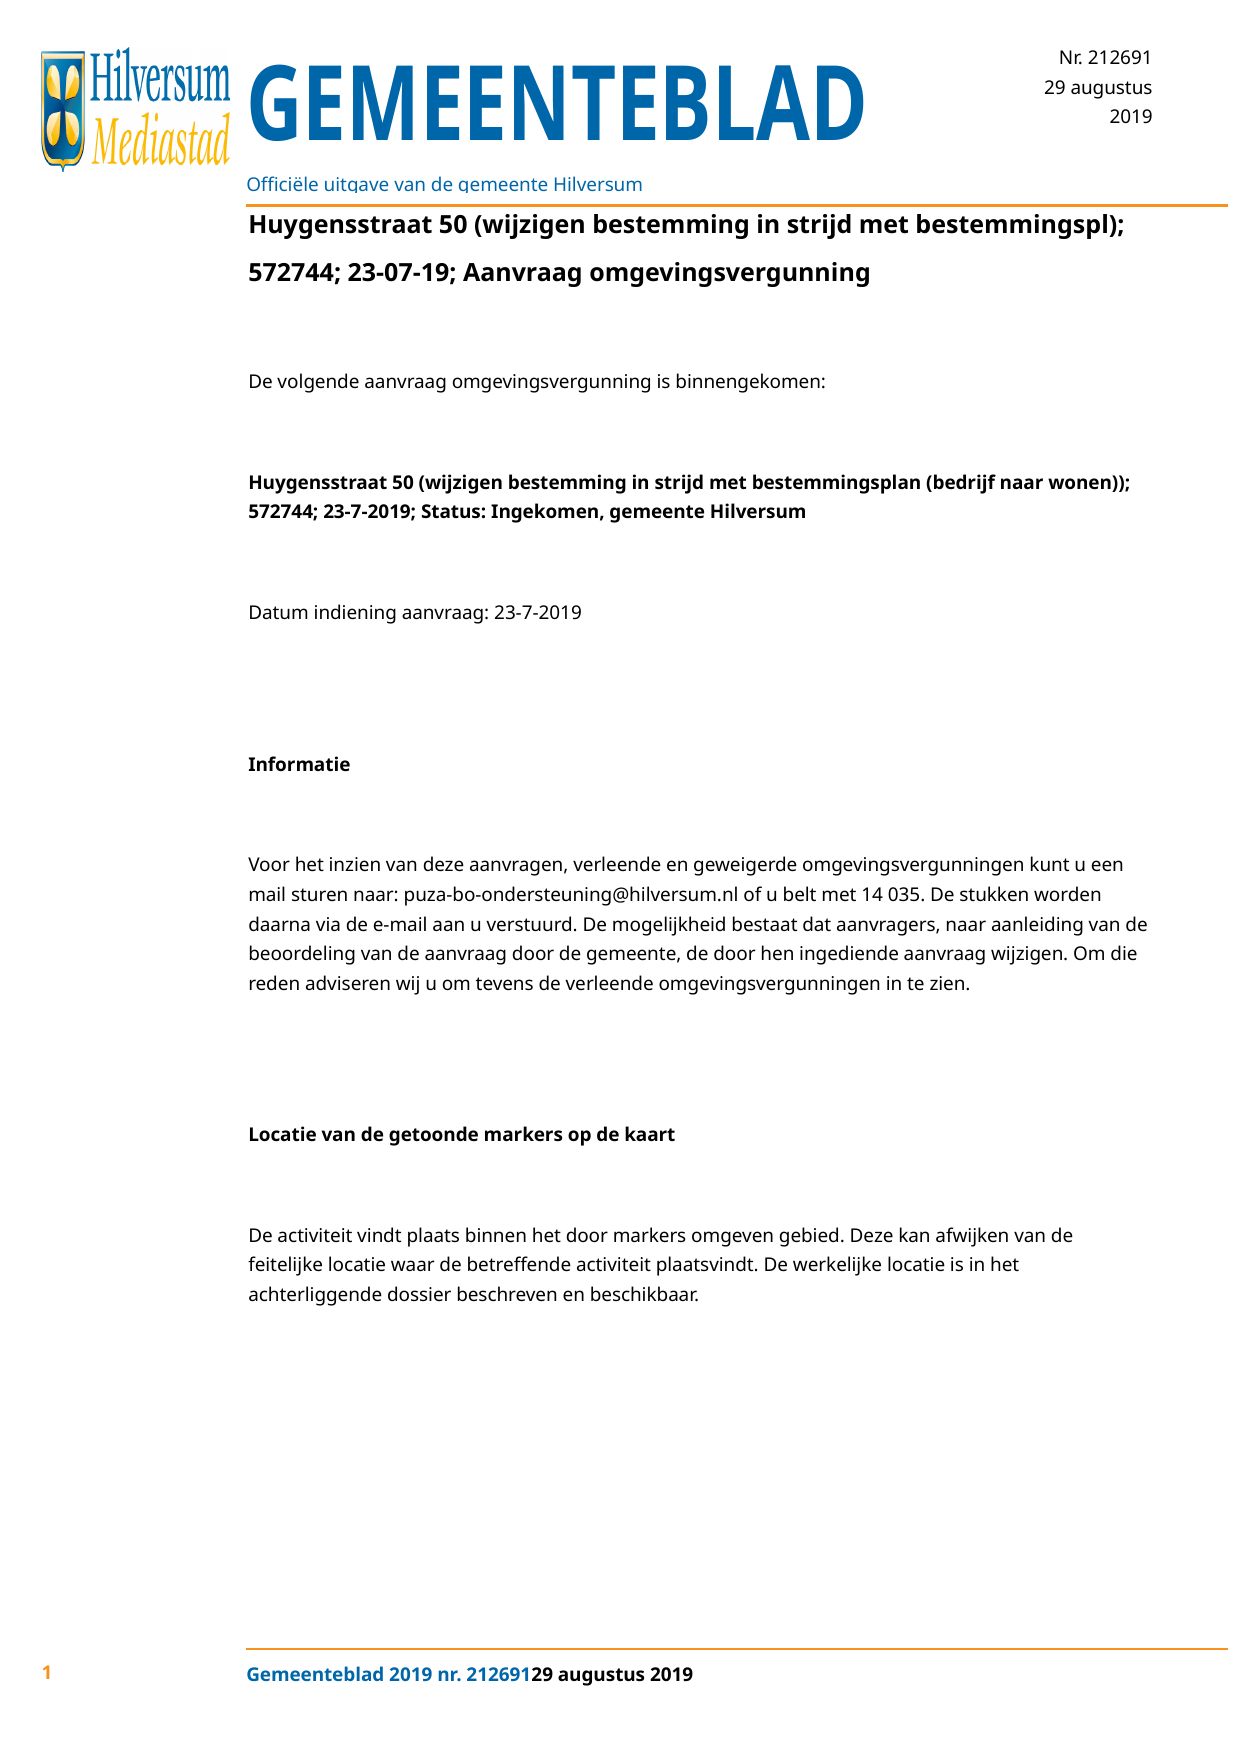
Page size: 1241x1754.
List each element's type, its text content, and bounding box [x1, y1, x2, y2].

text Huygensstraat 50 (wijzigen bestemming in strijd met bestemmingsplan (bedrijf naar wonen)); 572744; 23-7-2019; Status: Ingekomen, gemeente Hilversum [248, 469, 1152, 524]
text Voor het inzien van deze aanvragen, verleende en geweigerde omgevingsvergunningen kunt u een mail sturen naar: puza-bo-ondersteuning@hilversum.nl of u belt met 14 035. De stukken worden daarna via de e-mail aan u verstuurd. De mogelijkheid bestaat dat aanvragers, naar aanleiding van de beoordeling van de aanvraag door de gemeente, de door hen ingediende aanvraag wijzigen. Om die reden adviseren wij u om tevens de verleende omgevingsvergunningen in te zien. [248, 852, 1152, 996]
text De volgende aanvraag omgevingsvergunning is binnengekomen: [248, 368, 1152, 394]
text Informatie [248, 751, 1152, 777]
text De activiteit vindt plaats binnen het door markers omgeven gebied. Deze kan afwijken van de feitelijke locatie waar de betreffende activiteit plaatsvindt. De werkelijke locatie is in het achterliggende dossier beschreven en beschikbaar. [248, 1222, 1152, 1307]
text Huygensstraat 50 (wijzigen bestemming in strijd met bestemmingspl); 572744; 23-07-19; Aanvraag omgevingsvergunning [248, 207, 1152, 288]
picture [41, 47, 231, 172]
text Datum indiening aanvraag: 23-7-2019 [248, 599, 1152, 625]
text Locatie van de getoonde markers op de kaart [248, 1121, 1152, 1147]
